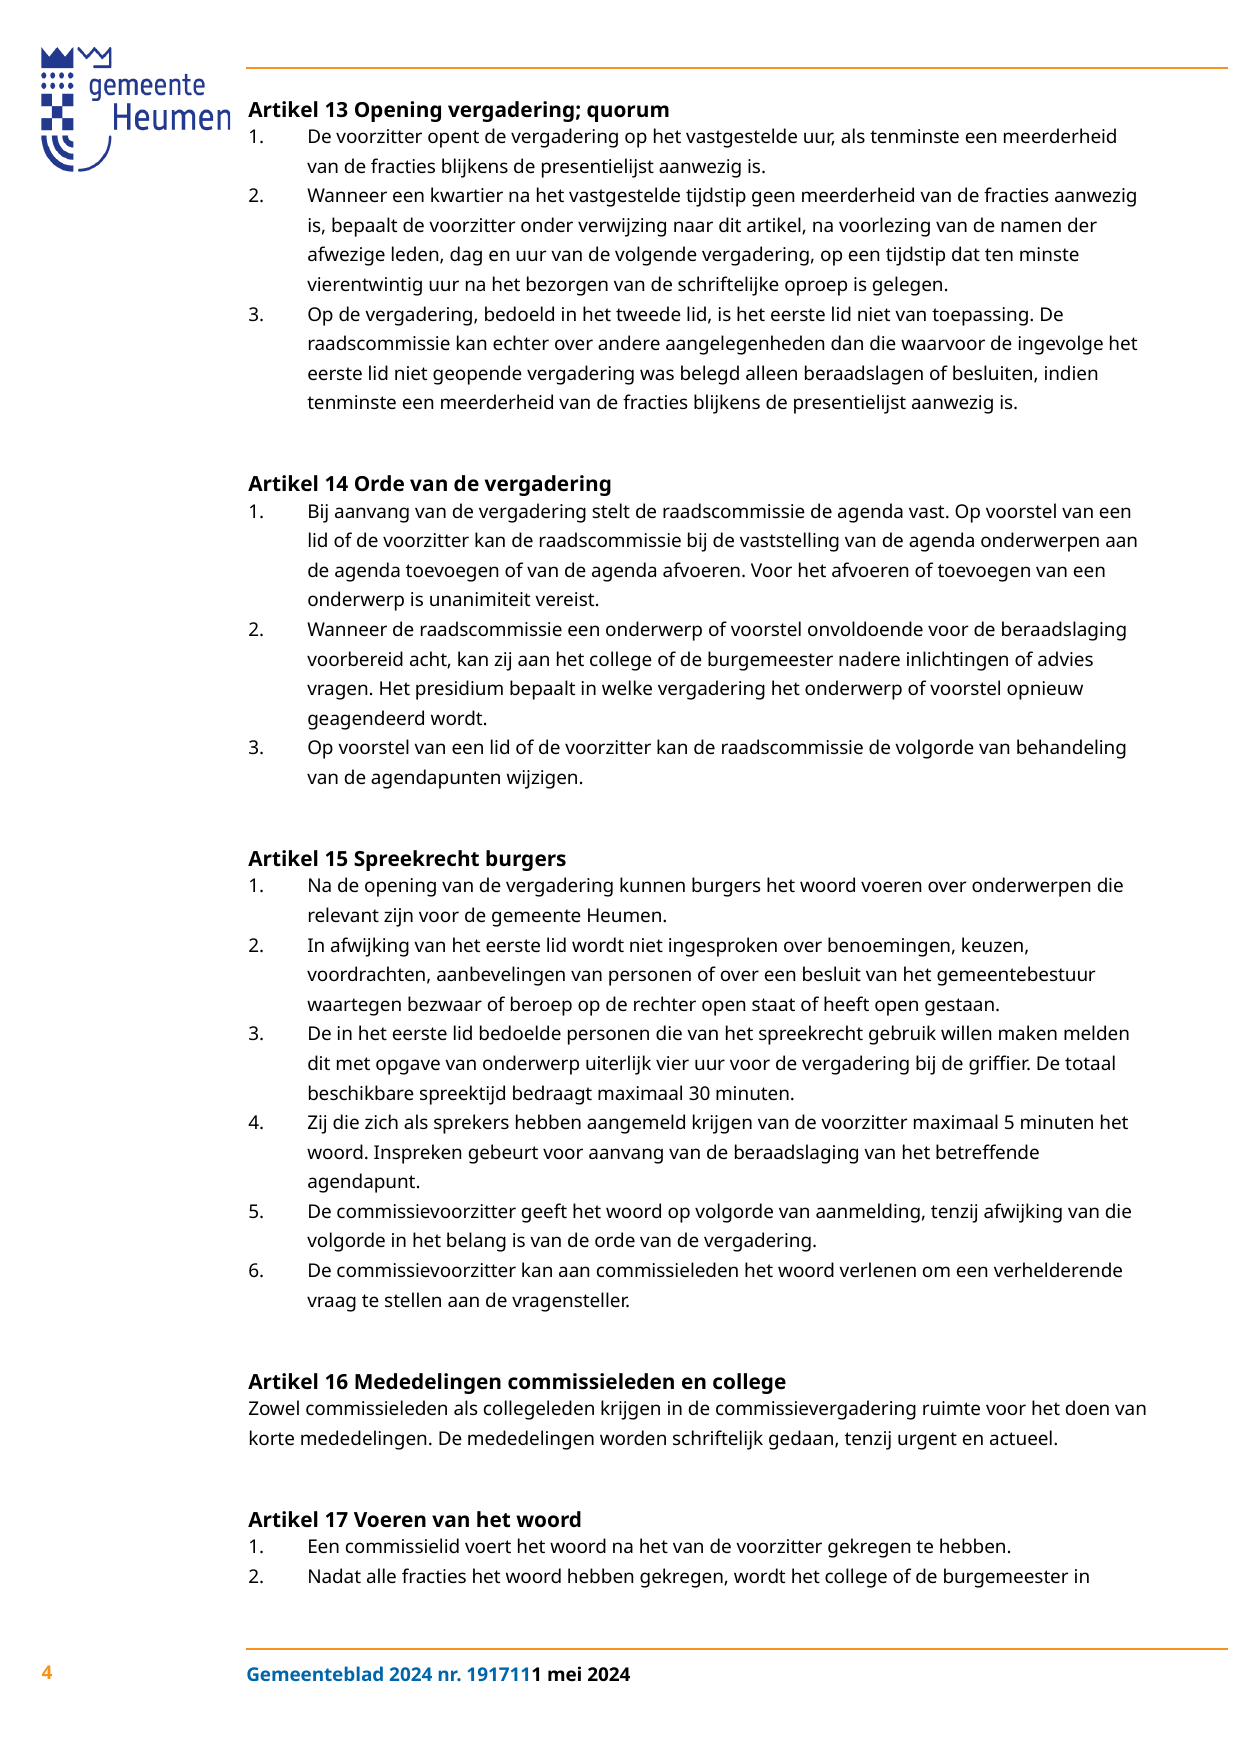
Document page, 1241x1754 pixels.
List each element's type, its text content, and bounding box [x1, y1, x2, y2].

list Na de opening van de vergadering kunnen burgers het woord voeren over onderwerpen die relevant zijn voor de gemeente Heumen. [248, 873, 1152, 928]
list De voorzitter opent de vergadering op het vastgestelde uur, als tenminste een meerderheid van de fracties blijkens de presentielijst aanwezig is. [248, 123, 1152, 178]
list Op de vergadering, bedoeld in het tweede lid, is het eerste lid niet van toepassing. De raadscommissie kan echter over andere aangelegenheden dan die waarvoor de ingevolge het eerste lid niet geopende vergadering was belegd alleen beraadslagen of besluiten, indien tenminste een meerderheid van de fracties blijkens de presentielijst aanwezig is. [248, 301, 1152, 415]
list Bij aanvang van de vergadering stelt de raadscommissie de agenda vast. Op voorstel van een lid of de voorzitter kan de raadscommissie bij de vaststelling van de agenda onderwerpen aan de agenda toevoegen of van de agenda afvoeren. Voor het afvoeren of toevoegen van een onderwerp is unanimiteit vereist. [248, 498, 1152, 612]
text Artikel 13 Opening vergadering; quorum [248, 95, 1152, 123]
list Zij die zich als sprekers hebben aangemeld krijgen van de voorzitter maximaal 5 minuten het woord. Inspreken gebeurt voor aanvang van de beraadslaging van het betreffende agendapunt. [248, 1109, 1152, 1194]
list De commissievoorzitter geeft het woord op volgorde van aanmelding, tenzij afwijking van die volgorde in het belang is van de orde van de vergadering. [248, 1198, 1152, 1253]
text Artikel 14 Orde van de vergadering [248, 469, 1152, 498]
text Artikel 17 Voeren van het woord [248, 1505, 1152, 1533]
list Nadat alle fracties het woord hebben gekregen, wordt het college of de burgemeester in [248, 1563, 1152, 1588]
list Wanneer de raadscommissie een onderwerp of voorstel onvoldoende voor de beraadslaging voorbereid acht, kan zij aan het college of de burgemeester nadere inlichtingen of advies vragen. Het presidium bepaalt in welke vergadering het onderwerp of voorstel opnieuw geagendeerd wordt. [248, 616, 1152, 731]
list Een commissielid voert het woord na het van de voorzitter gekregen te hebben. [248, 1533, 1152, 1559]
list De commissievoorzitter kan aan commissieleden het woord verlenen om een verhelderende vraag te stellen aan de vragensteller. [248, 1257, 1152, 1312]
list De in het eerste lid bedoelde personen die van het spreekrecht gebruik willen maken melden dit met opgave van onderwerp uiterlijk vier uur voor de vergadering bij de griffier. De totaal beschikbare spreektijd bedraagt maximaal 30 minuten. [248, 1021, 1152, 1105]
list In afwijking van het eerste lid wordt niet ingesproken over benoemingen, keuzen, voordrachten, aanbevelingen van personen of over een besluit van het gemeentebestuur waartegen bezwaar of beroep op de rechter open staat of heeft open gestaan. [248, 932, 1152, 1017]
text Zowel commissieleden als collegeleden krijgen in de commissievergadering ruimte voor het doen van korte mededelingen. De mededelingen worden schriftelijk gedaan, tenzij urgent en actueel. [248, 1395, 1152, 1451]
list Op voorstel van een lid of de voorzitter kan de raadscommissie de volgorde van behandeling van de agendapunten wijzigen. [248, 734, 1152, 790]
text Artikel 16 Mededelingen commissieleden en college [248, 1367, 1152, 1395]
list Wanneer een kwartier na het vastgestelde tijdstip geen meerderheid van de fracties aanwezig is, bepaalt de voorzitter onder verwijzing naar dit artikel, na voorlezing van de namen der afwezige leden, dag en uur van de volgende vergadering, op een tijdstip dat ten minste vierentwintig uur na het bezorgen van de schriftelijke oproep is gelegen. [248, 182, 1152, 297]
picture [41, 47, 231, 172]
text Artikel 15 Spreekrecht burgers [248, 844, 1152, 873]
